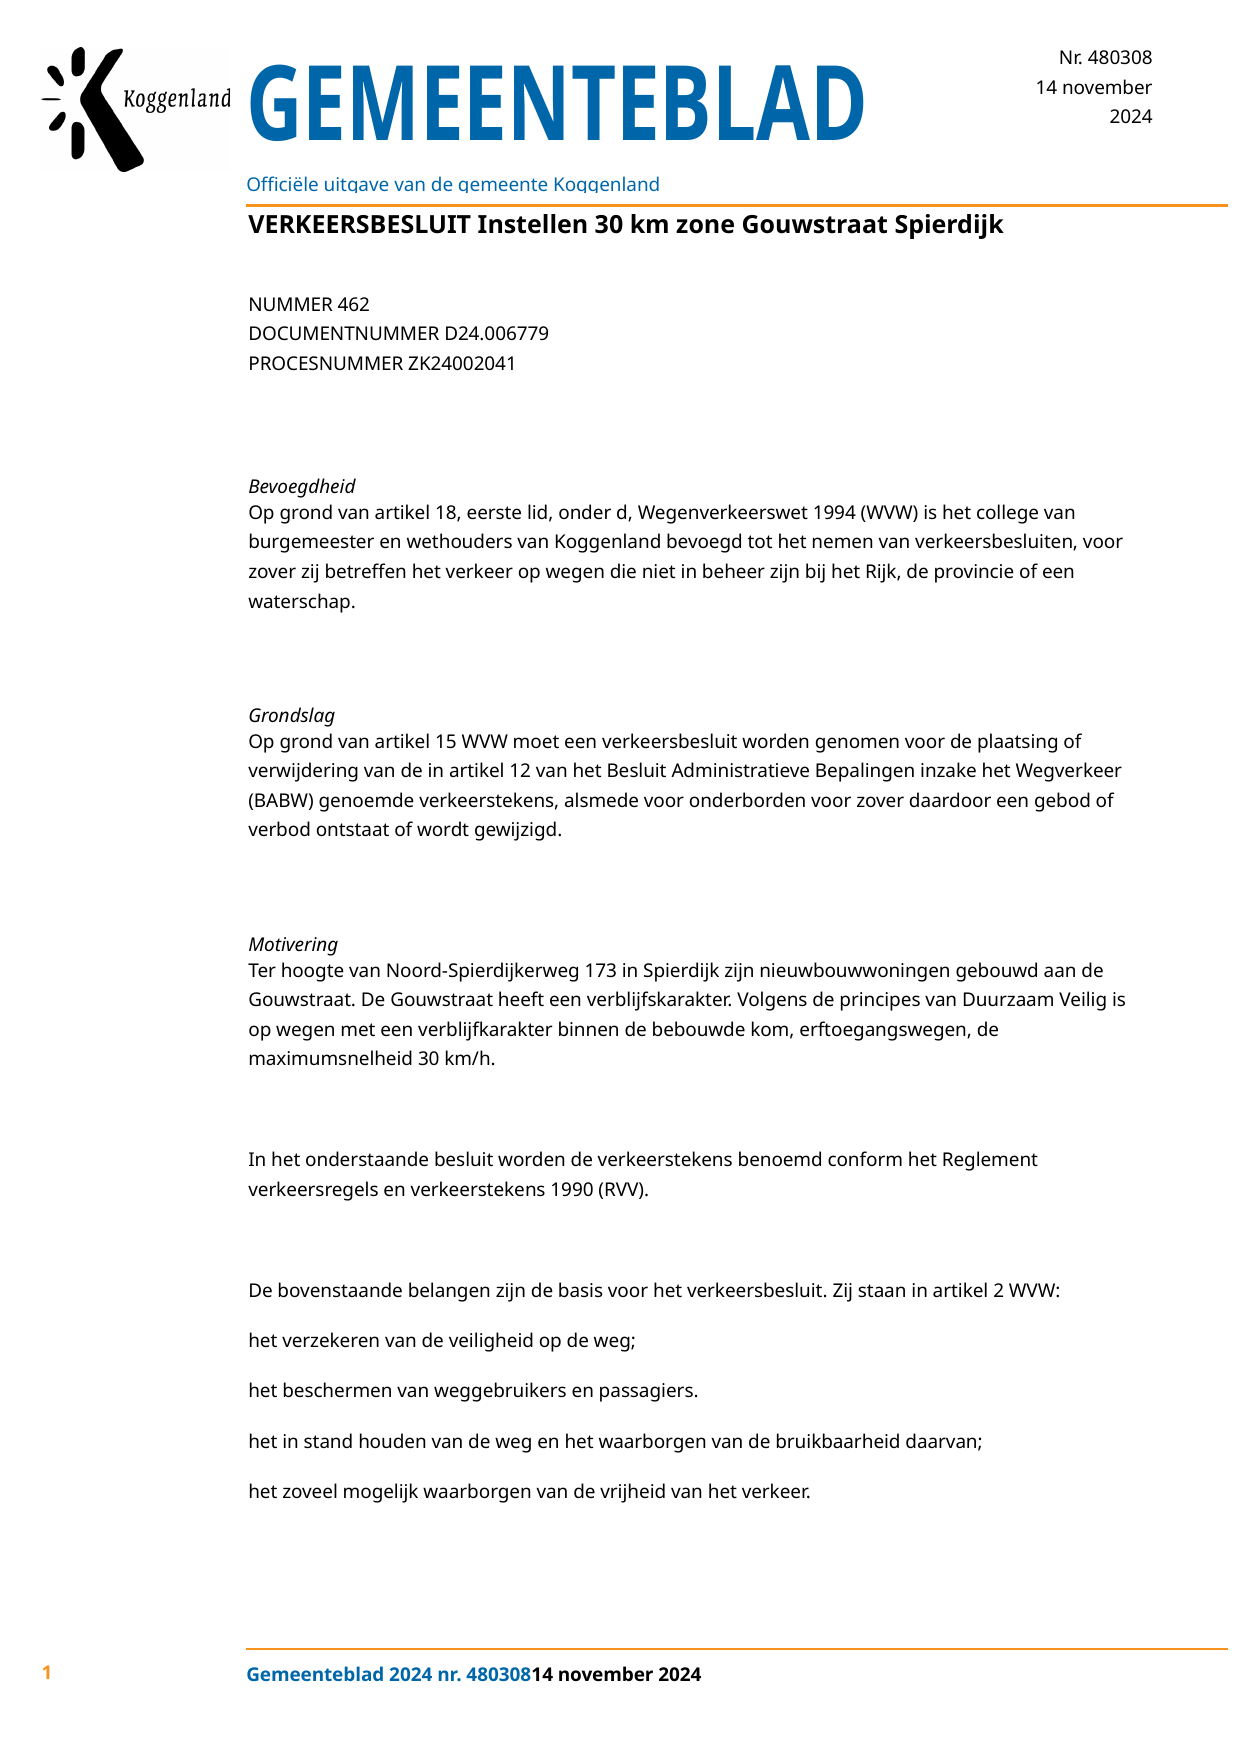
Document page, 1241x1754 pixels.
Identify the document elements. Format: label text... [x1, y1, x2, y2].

text DOCUMENTNUMMER D24.006779 [248, 321, 1152, 346]
text Op grond van artikel 18, eerste lid, onder d, Wegenverkeerswet 1994 (WVW) is het college van burgemeester en wethouders van Koggenland bevoegd tot het nemen van verkeersbesluiten, voor zover zij betreffen het verkeer op wegen die niet in beheer zijn bij het Rijk, de provincie of een waterschap. [248, 499, 1152, 613]
text PROCESNUMMER ZK24002041 [248, 350, 1152, 376]
picture [41, 47, 231, 172]
text Ter hoogte van Noord-Spierdijkerweg 173 in Spierdijk zijn nieuwbouwwoningen gebouwd aan de Gouwstraat. De Gouwstraat heeft een verblijfskarakter. Volgens de principes van Duurzaam Veilig is op wegen met een verblijfkarakter binnen de bebouwde kom, erftoegangswegen, de maximumsnelheid 30 km/h. [248, 957, 1152, 1071]
text VERKEERSBESLUIT Instellen 30 km zone Gouwstraat Spierdijk [248, 207, 1152, 241]
text In het onderstaande besluit worden de verkeerstekens benoemd conform het Reglement verkeersregels en verkeerstekens 1990 (RVV). [248, 1146, 1152, 1202]
text het verzekeren van de veiligheid op de weg; [248, 1327, 1152, 1353]
text het beschermen van weggebruikers en passagiers. [248, 1378, 1152, 1403]
text het zoveel mogelijk waarborgen van de vrijheid van het verkeer. [248, 1478, 1152, 1504]
text Bevoegdheid [248, 473, 1152, 499]
text Motivering [248, 931, 1152, 957]
text NUMMER 462 [248, 291, 1152, 317]
text het in stand houden van de weg en het waarborgen van de bruikbaarheid daarvan; [248, 1428, 1152, 1454]
text Op grond van artikel 15 WVW moet een verkeersbesluit worden genomen voor de plaatsing of verwijdering van de in artikel 12 van het Besluit Administratieve Bepalingen inzake het Wegverkeer (BABW) genoemde verkeerstekens, alsmede voor onderborden voor zover daardoor een gebod of verbod ontstaat of wordt gewijzigd. [248, 728, 1152, 842]
text De bovenstaande belangen zijn de basis voor het verkeersbesluit. Zij staan in artikel 2 WVW: [248, 1277, 1152, 1302]
text Grondslag [248, 702, 1152, 728]
